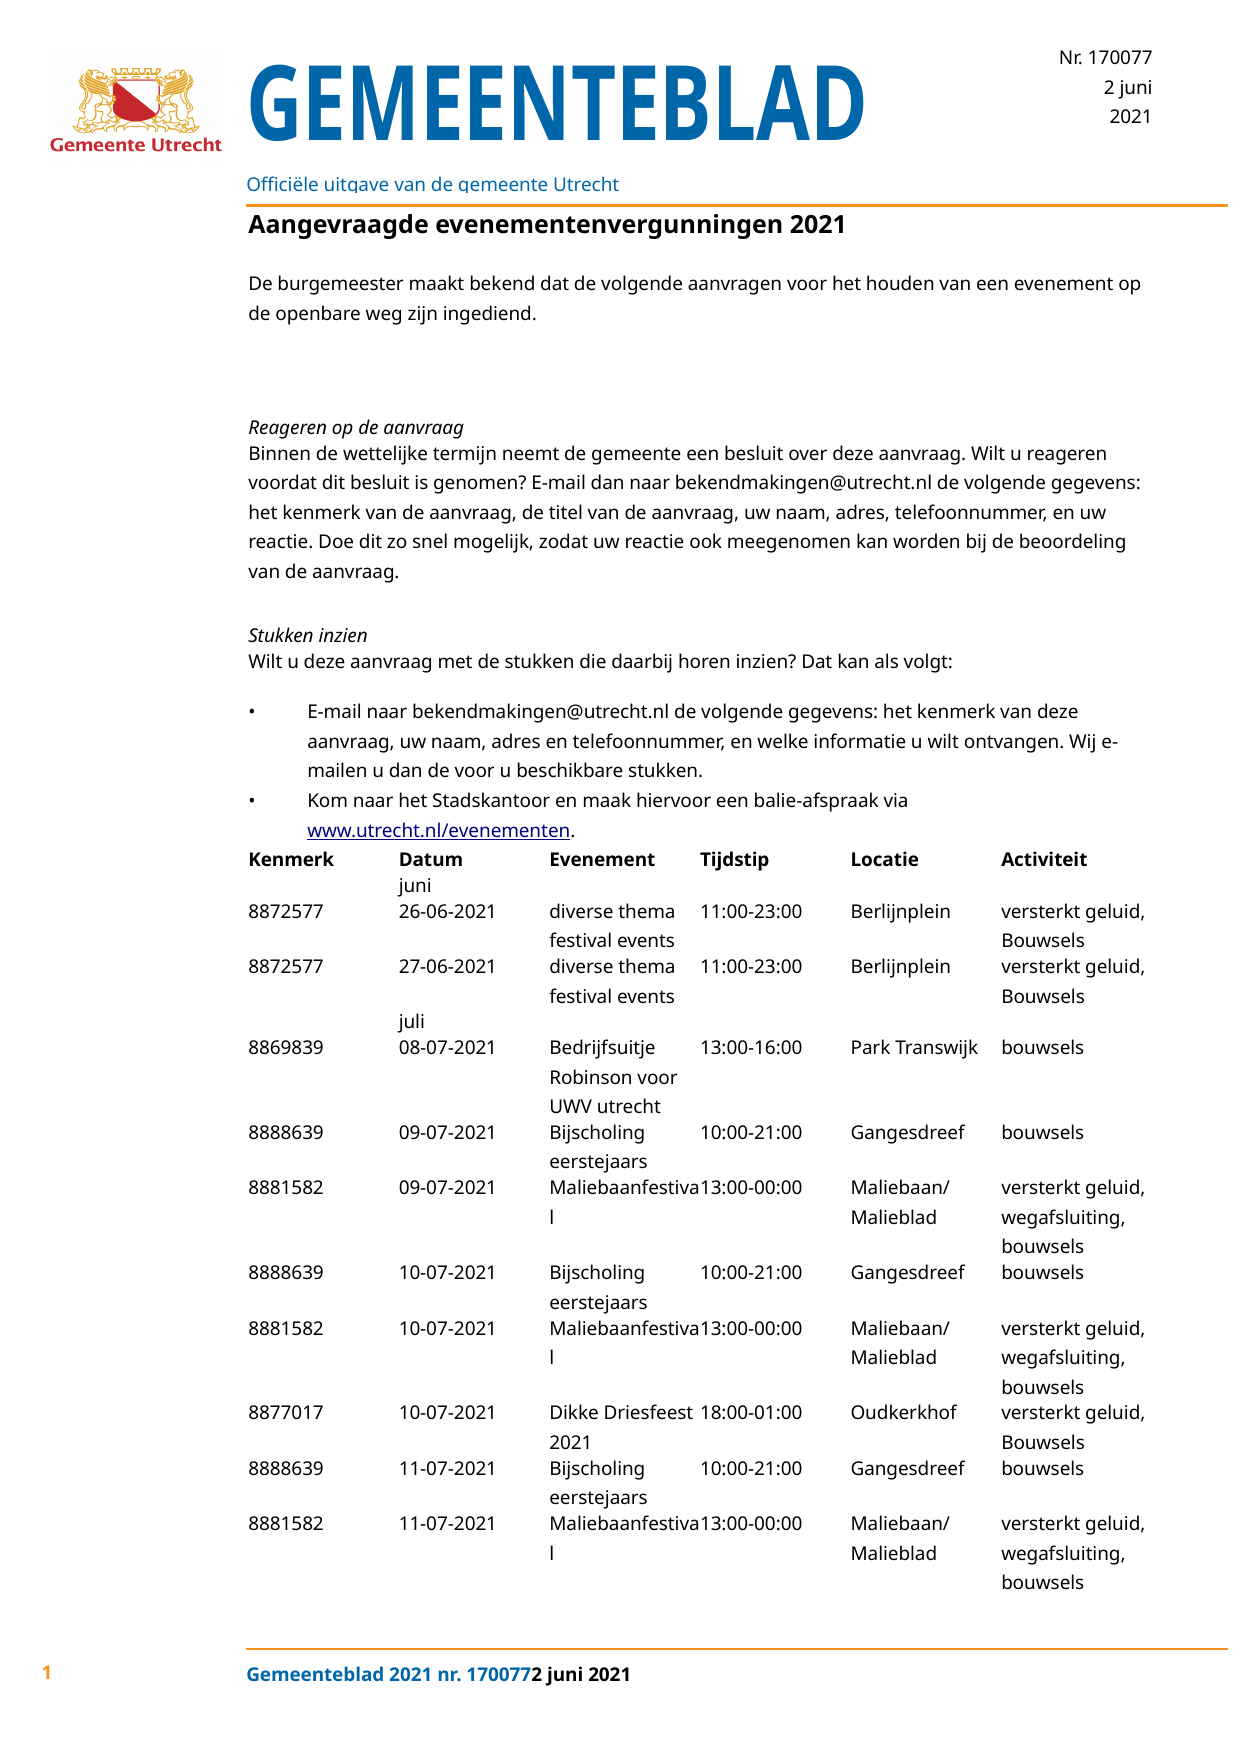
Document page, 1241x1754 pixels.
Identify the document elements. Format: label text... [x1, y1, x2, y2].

table_cell 10-07-2021 [399, 1259, 549, 1315]
table_cell 10-07-2021 [399, 1400, 549, 1455]
text Binnen de wettelijke termijn neemt de gemeente een besluit over deze aanvraag. Wilt u reageren voordat dit besluit is genomen? E-mail dan naar bekendmakingen@utrecht.nl de volgende gegevens: het kenmerk van de aanvraag, de titel van de aanvraag, uw naam, adres, telefoonnummer, en uw reactie. Doe dit zo snel mogelijk, zodat uw reactie ook meegenomen kan worden bij de beoordeling van de aanvraag. [248, 440, 1152, 584]
table_header Locatie [850, 846, 1001, 872]
table_cell [700, 872, 850, 898]
table_cell versterkt geluid, wegafsluiting, bouwsels [1001, 1510, 1152, 1595]
table_header Evenement [549, 846, 700, 872]
table_cell juli [399, 1009, 549, 1034]
table_cell 13:00-00:00 [700, 1315, 850, 1399]
table_cell 09-07-2021 [399, 1119, 549, 1174]
table_header Tijdstip [700, 846, 850, 872]
table_cell Maliebaanfestival [549, 1315, 700, 1399]
text Reageren op de aanvraag [248, 414, 1152, 440]
table_cell 11:00-23:00 [700, 953, 850, 1008]
table_cell Maliebaan/Malieblad [850, 1510, 1001, 1595]
table_cell versterkt geluid, wegafsluiting, bouwsels [1001, 1175, 1152, 1259]
table_cell 8888639 [248, 1119, 398, 1174]
picture [41, 47, 231, 172]
table_cell Oudkerkhof [850, 1400, 1001, 1455]
table_cell 8869839 [248, 1034, 398, 1119]
table_cell [248, 872, 398, 898]
table_cell Bijscholing eerstejaars [549, 1119, 700, 1174]
table_cell [549, 1009, 700, 1034]
table_cell 27-06-2021 [399, 953, 549, 1008]
table_header Activiteit [1001, 846, 1152, 872]
table_cell bouwsels [1001, 1259, 1152, 1315]
table_cell 11-07-2021 [399, 1455, 549, 1510]
table_cell Maliebaanfestival [549, 1175, 700, 1259]
table_cell versterkt geluid, Bouwsels [1001, 898, 1152, 953]
table_cell diverse thema festival events [549, 953, 700, 1008]
table_header Kenmerk [248, 846, 398, 872]
list Kom naar het Stadskantoor en maak hiervoor een balie-afspraak via www.utrecht.nl/evenementen. [248, 787, 1152, 842]
text Aangevraagde evenementenvergunningen 2021 [248, 207, 1152, 241]
table_header Datum [399, 846, 549, 872]
text Stukken inzien [248, 622, 1152, 648]
table_cell 13:00-16:00 [700, 1034, 850, 1119]
table_cell 10:00-21:00 [700, 1455, 850, 1510]
table_cell 11:00-23:00 [700, 898, 850, 953]
table_cell Berlijnplein [850, 953, 1001, 1008]
table_cell versterkt geluid, Bouwsels [1001, 1400, 1152, 1455]
table_cell 10-07-2021 [399, 1315, 549, 1399]
table_cell 13:00-00:00 [700, 1510, 850, 1595]
table_cell 8888639 [248, 1259, 398, 1315]
table_cell Maliebaan/Malieblad [850, 1175, 1001, 1259]
table_cell Maliebaan/Malieblad [850, 1315, 1001, 1399]
table_cell 8888639 [248, 1455, 398, 1510]
table_cell Gangesdreef [850, 1119, 1001, 1174]
table_cell diverse thema festival events [549, 898, 700, 953]
table_cell Berlijnplein [850, 898, 1001, 953]
table_cell [248, 1009, 398, 1034]
text Wilt u deze aanvraag met de stukken die daarbij horen inzien? Dat kan als volgt: [248, 648, 1152, 674]
table_cell 09-07-2021 [399, 1175, 549, 1259]
table_cell 8872577 [248, 953, 398, 1008]
table_cell Gangesdreef [850, 1455, 1001, 1510]
table_cell bouwsels [1001, 1034, 1152, 1119]
table_cell 18:00-01:00 [700, 1400, 850, 1455]
table_cell 8881582 [248, 1175, 398, 1259]
table_cell Park Transwijk [850, 1034, 1001, 1119]
table_cell Bijscholing eerstejaars [549, 1259, 700, 1315]
table_cell Gangesdreef [850, 1259, 1001, 1315]
table_cell [549, 872, 700, 898]
table_cell Dikke Driesfeest 2021 [549, 1400, 700, 1455]
table_cell [1001, 872, 1152, 898]
table_cell 8872577 [248, 898, 398, 953]
text De burgemeester maakt bekend dat de volgende aanvragen voor het houden van een evenement op de openbare weg zijn ingediend. [248, 270, 1152, 326]
table_cell versterkt geluid, wegafsluiting, bouwsels [1001, 1315, 1152, 1399]
table_cell 8881582 [248, 1510, 398, 1595]
table_cell Bijscholing eerstejaars [549, 1455, 700, 1510]
table_cell 10:00-21:00 [700, 1119, 850, 1174]
table_cell Maliebaanfestival [549, 1510, 700, 1595]
table_cell 10:00-21:00 [700, 1259, 850, 1315]
table_cell 8881582 [248, 1315, 398, 1399]
table_cell versterkt geluid, Bouwsels [1001, 953, 1152, 1008]
table_cell [850, 1009, 1001, 1034]
list E-mail naar bekendmakingen@utrecht.nl de volgende gegevens: het kenmerk van deze aanvraag, uw naam, adres en telefoonnummer, en welke informatie u wilt ontvangen. Wij e-mailen u dan de voor u beschikbare stukken. [248, 698, 1152, 783]
table_cell bouwsels [1001, 1119, 1152, 1174]
table_cell [850, 872, 1001, 898]
table_cell Bedrijfsuitje Robinson voor UWV utrecht [549, 1034, 700, 1119]
table_cell [700, 1009, 850, 1034]
table_cell [1001, 1009, 1152, 1034]
table_cell 8877017 [248, 1400, 398, 1455]
table_cell 08-07-2021 [399, 1034, 549, 1119]
table_cell bouwsels [1001, 1455, 1152, 1510]
table_cell juni [399, 872, 549, 898]
table_cell 13:00-00:00 [700, 1175, 850, 1259]
table_cell 11-07-2021 [399, 1510, 549, 1595]
table_cell 26-06-2021 [399, 898, 549, 953]
